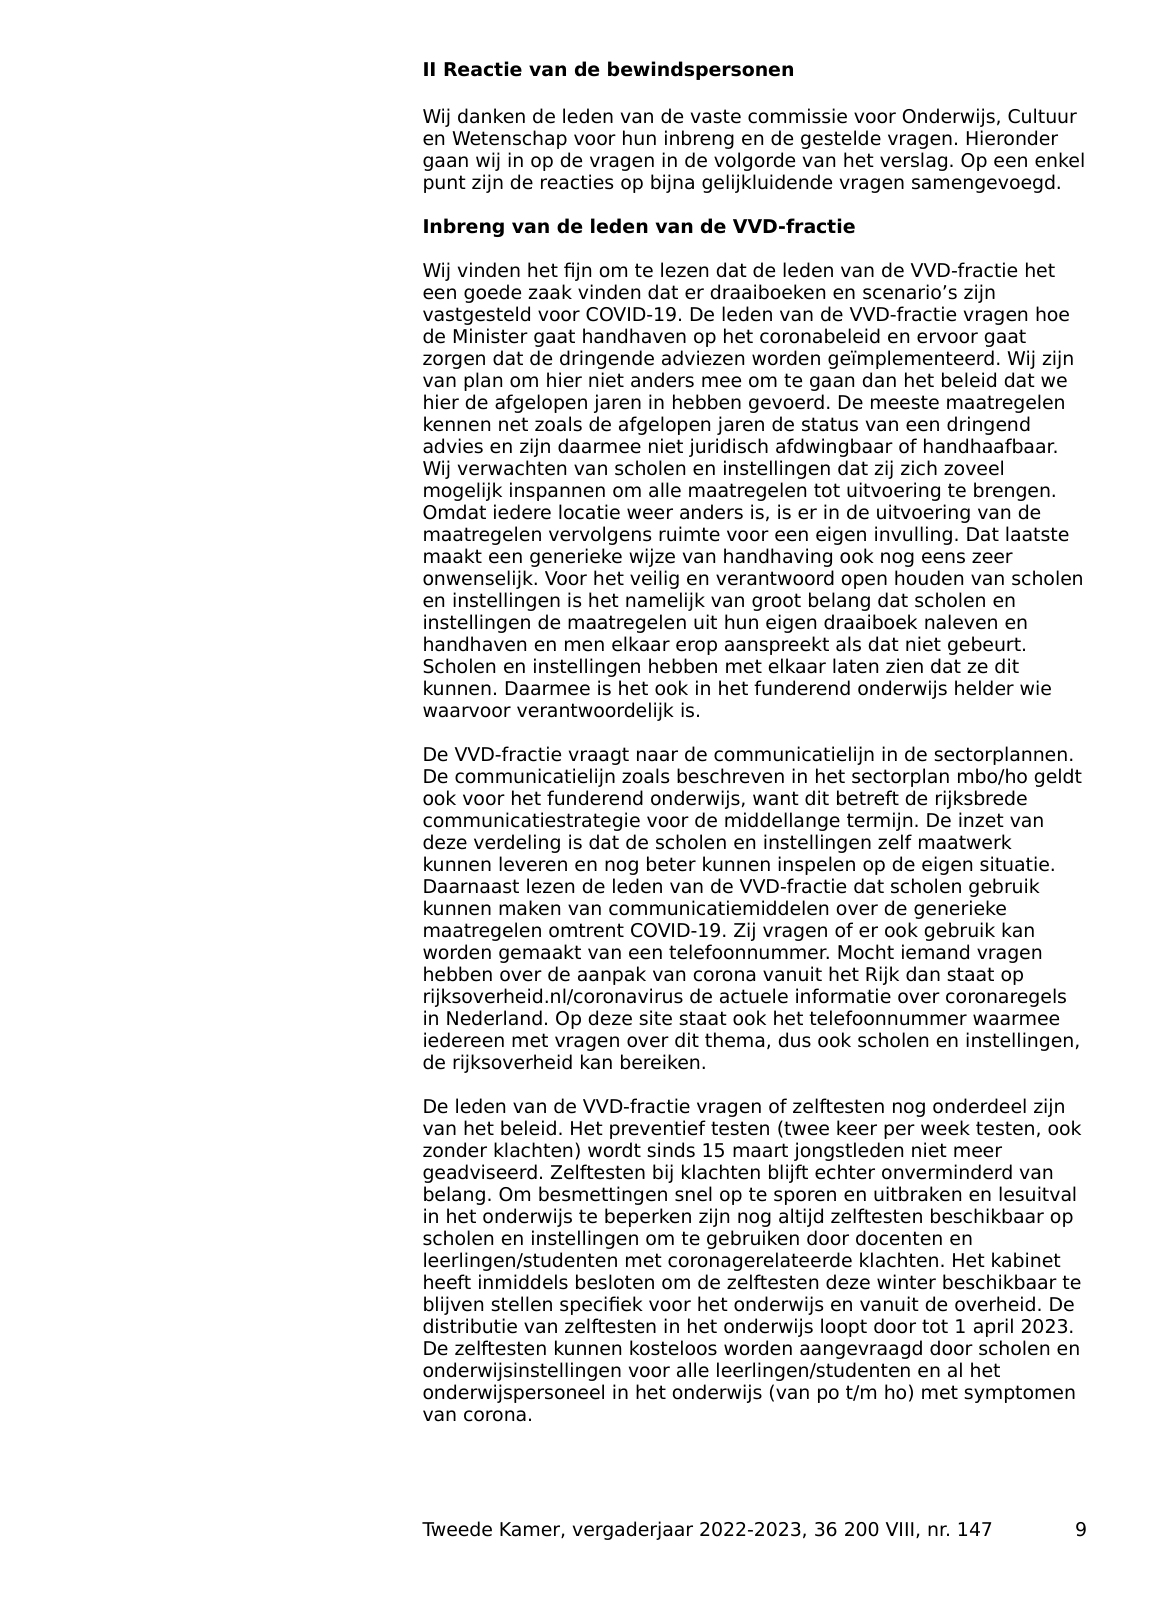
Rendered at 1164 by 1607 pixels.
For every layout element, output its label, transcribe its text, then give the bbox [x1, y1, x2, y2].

text De VVD-fractie vraagt naar de communicatielijn in de sectorplannen. De communicatielijn zoals beschreven in het sectorplan mbo/ho geldt ook voor het funderend onderwijs, want dit betreft de rijksbrede communicatiestrategie voor de middellange termijn. De inzet van deze verdeling is dat de scholen en instellingen zelf maatwerk kunnen leveren en nog beter kunnen inspelen op de eigen situatie. Daarnaast lezen de leden van de VVD-fractie dat scholen gebruik kunnen maken van communicatiemiddelen over de generieke maatregelen omtrent COVID-19. Zij vragen of er ook gebruik kan worden gemaakt van een telefoonnummer. Mocht iemand vragen hebben over de aanpak van corona vanuit het Rijk dan staat op rijksoverheid.nl/coronavirus de actuele informatie over coronaregels in Nederland. Op deze site staat ook het telefoonnummer waarmee iedereen met vragen over dit thema, dus ook scholen en instellingen, de rijksoverheid kan bereiken. [422, 744, 1087, 1074]
subtitle II Reactie van de bewindspersonen [422, 59, 1087, 81]
text Wij vinden het fijn om te lezen dat de leden van de VVD-fractie het een goede zaak vinden dat er draaiboeken en scenario’s zijn vastgesteld voor COVID-19. De leden van de VVD-fractie vragen hoe de Minister gaat handhaven op het coronabeleid en ervoor gaat zorgen dat de dringende adviezen worden geïmplementeerd. Wij zijn van plan om hier niet anders mee om te gaan dan het beleid dat we hier de afgelopen jaren in hebben gevoerd. De meeste maatregelen kennen net zoals de afgelopen jaren de status van een dringend advies en zijn daarmee niet juridisch afdwingbaar of handhaafbaar. Wij verwachten van scholen en instellingen dat zij zich zoveel mogelijk inspannen om alle maatregelen tot uitvoering te brengen. Omdat iedere locatie weer anders is, is er in de uitvoering van de maatregelen vervolgens ruimte voor een eigen invulling. Dat laatste maakt een generieke wijze van handhaving ook nog eens zeer onwenselijk. Voor het veilig en verantwoord open houden van scholen en instellingen is het namelijk van groot belang dat scholen en instellingen de maatregelen uit hun eigen draaiboek naleven en handhaven en men elkaar erop aanspreekt als dat niet gebeurt. Scholen en instellingen hebben met elkaar laten zien dat ze dit kunnen. Daarmee is het ook in het funderend onderwijs helder wie waarvoor verantwoordelijk is. [422, 260, 1087, 722]
text Wij danken de leden van de vaste commissie voor Onderwijs, Cultuur en Wetenschap voor hun inbreng en de gestelde vragen. Hieronder gaan wij in op de vragen in de volgorde van het verslag. Op een enkel punt zijn de reacties op bijna gelijkluidende vragen samengevoegd. [422, 106, 1087, 194]
subtitle Inbreng van de leden van de VVD-fractie [422, 216, 1087, 238]
text De leden van de VVD-fractie vragen of zelftesten nog onderdeel zijn van het beleid. Het preventief testen (twee keer per week testen, ook zonder klachten) wordt sinds 15 maart jongstleden niet meer geadviseerd. Zelftesten bij klachten blijft echter onverminderd van belang. Om besmettingen snel op te sporen en uitbraken en lesuitval in het onderwijs te beperken zijn nog altijd zelftesten beschikbaar op scholen en instellingen om te gebruiken door docenten en leerlingen/studenten met coronagerelateerde klachten. Het kabinet heeft inmiddels besloten om de zelftesten deze winter beschikbaar te blijven stellen specifiek voor het onderwijs en vanuit de overheid. De distributie van zelftesten in het onderwijs loopt door tot 1 april 2023. De zelftesten kunnen kosteloos worden aangevraagd door scholen en onderwijsinstellingen voor alle leerlingen/studenten en al het onderwijspersoneel in het onderwijs (van po t/m ho) met symptomen van corona. [422, 1096, 1087, 1426]
